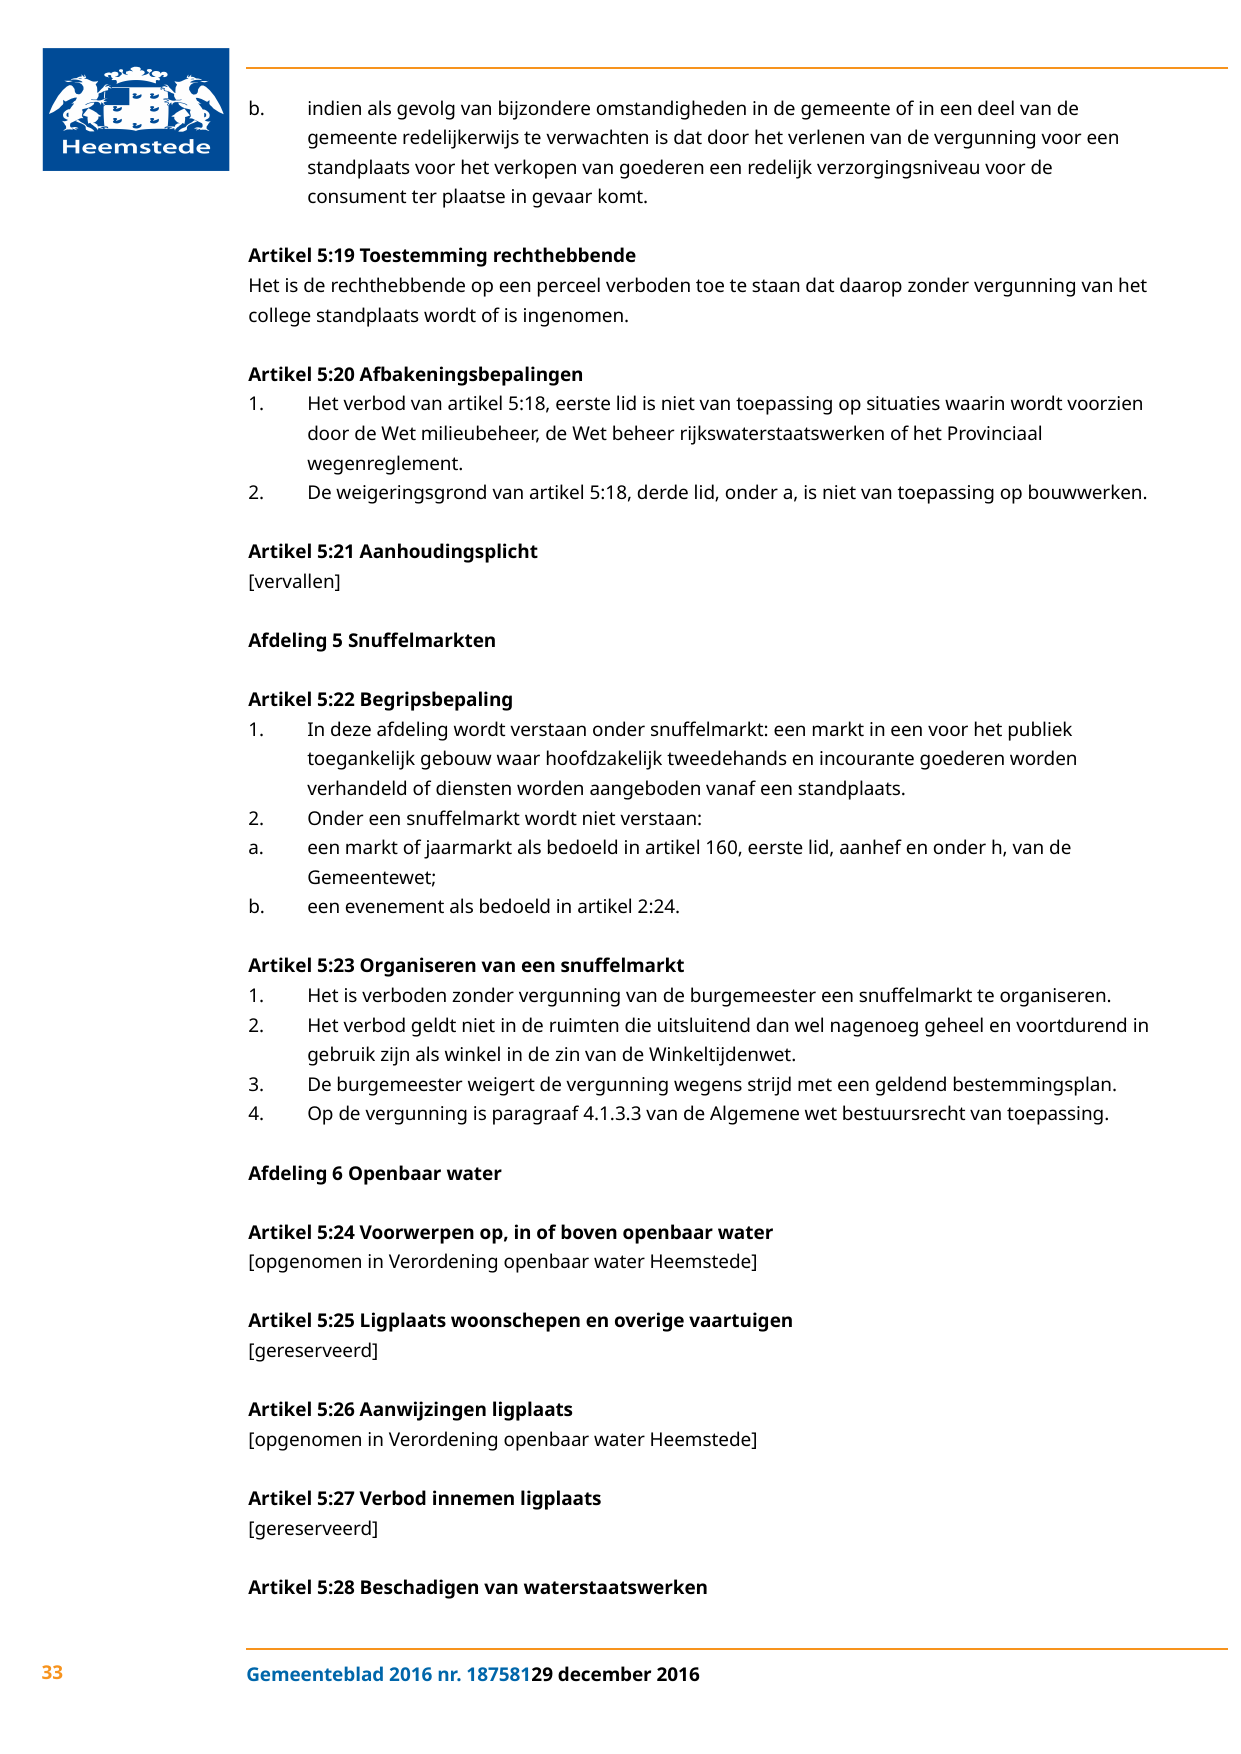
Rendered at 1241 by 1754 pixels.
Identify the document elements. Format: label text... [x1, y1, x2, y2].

list Het verbod geldt niet in de ruimten die uitsluitend dan wel nagenoeg geheel en voortdurend in gebruik zijn als winkel in de zin van de Winkeltijdenwet. [248, 1012, 1152, 1067]
text [opgenomen in Verordening openbaar water Heemstede] [248, 1426, 1152, 1452]
list Op de vergunning is paragraaf 4.1.3.3 van de Algemene wet bestuursrecht van toepassing. [248, 1101, 1152, 1126]
list Onder een snuffelmarkt wordt niet verstaan: [248, 805, 1152, 831]
list een markt of jaarmarkt als bedoeld in artikel 160, eerste lid, aanhef en onder h, van de Gemeentewet; [248, 834, 1152, 890]
text Artikel 5:24 Voorwerpen op, in of boven openbaar water [248, 1219, 1152, 1245]
text Artikel 5:28 Beschadigen van waterstaatswerken [248, 1574, 1152, 1600]
list De weigeringsgrond van artikel 5:18, derde lid, onder a, is niet van toepassing op bouwwerken. [248, 479, 1152, 505]
list Het is verboden zonder vergunning van de burgemeester een snuffelmarkt te organiseren. [248, 982, 1152, 1008]
text Afdeling 6 Openbaar water [248, 1160, 1152, 1186]
text Afdeling 5 Snuffelmarkten [248, 627, 1152, 653]
text [opgenomen in Verordening openbaar water Heemstede] [248, 1248, 1152, 1274]
list Het verbod van artikel 5:18, eerste lid is niet van toepassing op situaties waarin wordt voorzien door de Wet milieubeheer, de Wet beheer rijkswaterstaatswerken of het Provinciaal wegenreglement. [248, 391, 1152, 476]
picture [41, 47, 231, 172]
text Artikel 5:25 Ligplaats woonschepen en overige vaartuigen [248, 1308, 1152, 1333]
text [gereserveerd] [248, 1337, 1152, 1363]
text Artikel 5:20 Afbakeningsbepalingen [248, 361, 1152, 387]
text Artikel 5:27 Verbod innemen ligplaats [248, 1485, 1152, 1511]
list een evenement als bedoeld in artikel 2:24. [248, 893, 1152, 919]
text Artikel 5:26 Aanwijzingen ligplaats [248, 1396, 1152, 1422]
list indien als gevolg van bijzondere omstandigheden in de gemeente of in een deel van de gemeente redelijkerwijs te verwachten is dat door het verlenen van de vergunning voor een standplaats voor het verkopen van goederen een redelijk verzorgingsniveau voor de consument ter plaatse in gevaar komt. [248, 95, 1152, 209]
text Artikel 5:22 Begripsbepaling [248, 686, 1152, 712]
text [vervallen] [248, 568, 1152, 594]
list De burgemeester weigert de vergunning wegens strijd met een geldend bestemmingsplan. [248, 1071, 1152, 1097]
text [gereserveerd] [248, 1515, 1152, 1541]
text Artikel 5:21 Aanhoudingsplicht [248, 538, 1152, 564]
text Artikel 5:19 Toestemming rechthebbende [248, 243, 1152, 268]
text Het is de rechthebbende op een perceel verboden toe te staan dat daarop zonder vergunning van het college standplaats wordt of is ingenomen. [248, 272, 1152, 328]
list In deze afdeling wordt verstaan onder snuffelmarkt: een markt in een voor het publiek toegankelijk gebouw waar hoofdzakelijk tweedehands en incourante goederen worden verhandeld of diensten worden aangeboden vanaf een standplaats. [248, 716, 1152, 801]
text Artikel 5:23 Organiseren van een snuffelmarkt [248, 953, 1152, 978]
